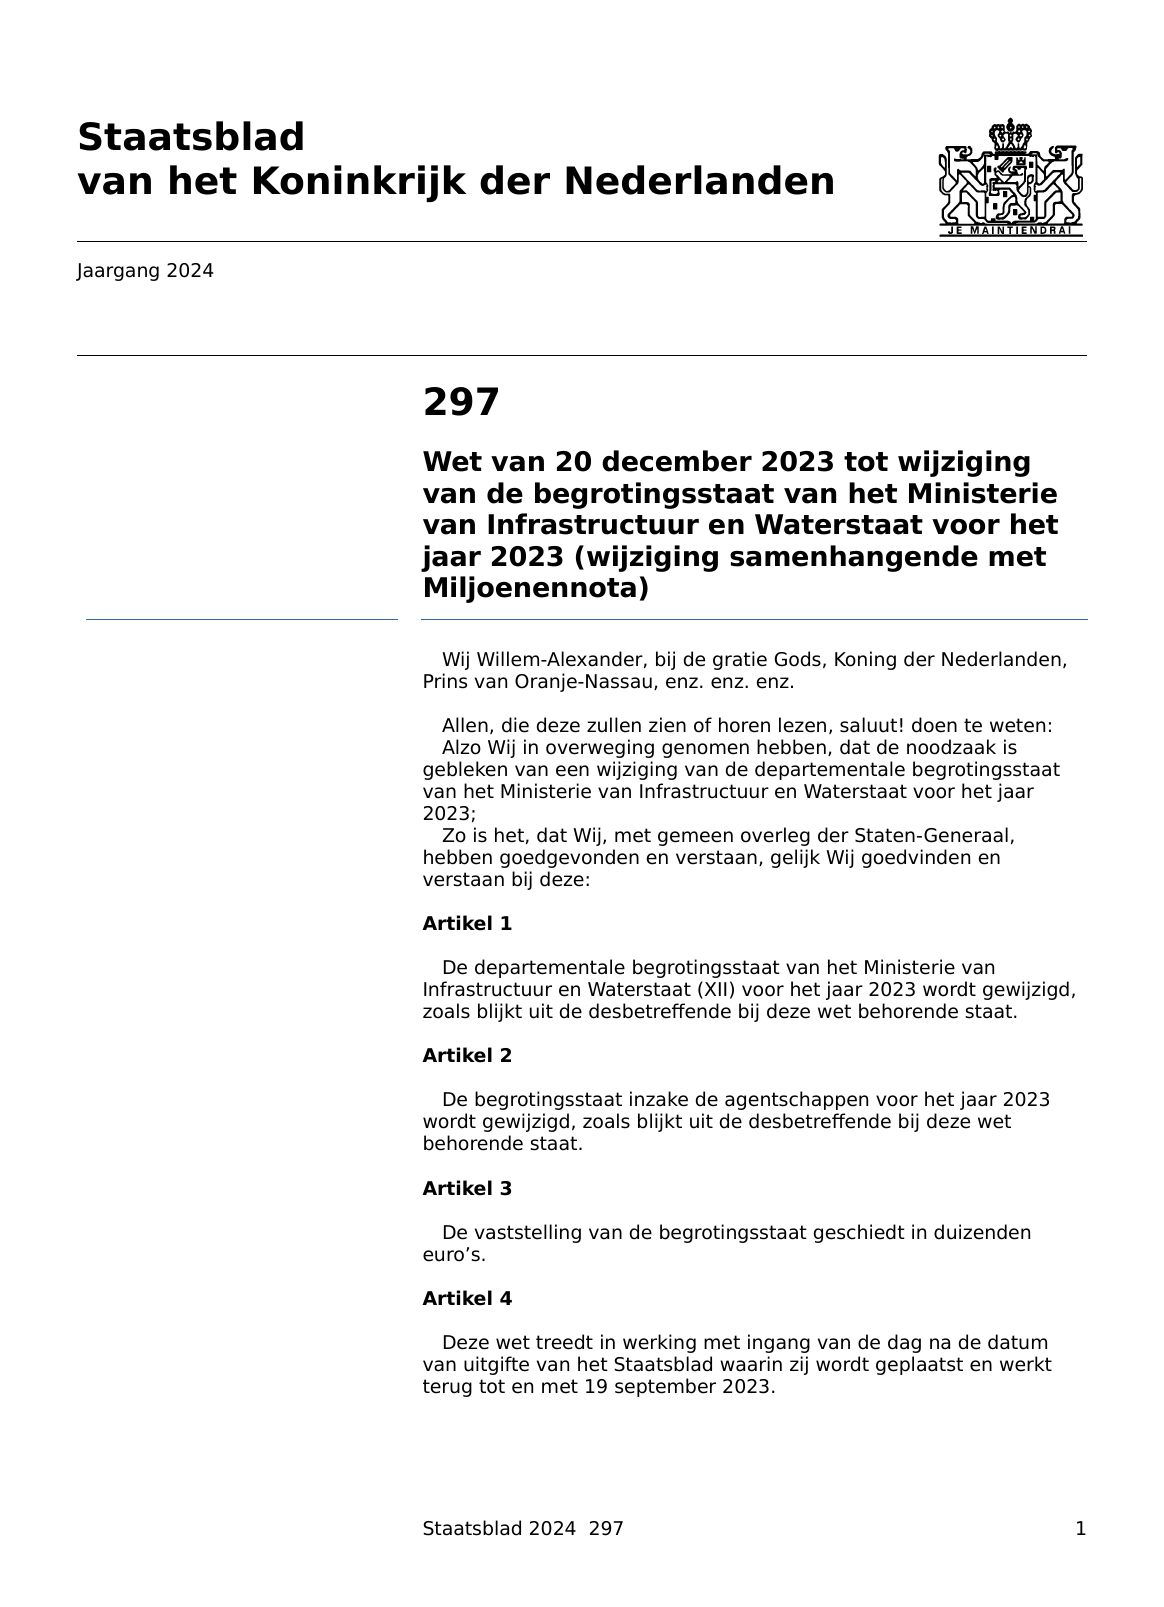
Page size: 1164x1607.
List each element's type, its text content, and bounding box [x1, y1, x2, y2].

subtitle Artikel 2 [422, 1045, 1087, 1067]
subtitle Artikel 4 [422, 1288, 1087, 1310]
table_cell Jaargang 2024 [77, 242, 1087, 355]
subtitle 297 [422, 381, 1087, 424]
text De departementale begrotingsstaat van het Ministerie van Infrastructuur en Waterstaat (XII) voor het jaar 2023 wordt gewijzigd, zoals blijkt uit de desbetreffende bij deze wet behorende staat. [422, 957, 1087, 1023]
text Wet van 20 december 2023 tot wijziging van de begrotingsstaat van het Ministerie van Infrastructuur en Waterstaat voor het jaar 2023 (wijziging samenhangende met Miljoenennota) [422, 447, 1087, 604]
subtitle Artikel 3 [422, 1177, 1087, 1199]
text Wij Willem-Alexander, bij de gratie Gods, Koning der Nederlanden, Prins van Oranje-Nassau, enz. enz. enz. [422, 649, 1087, 693]
table_header Staatsblad van het Koninkrijk der Nederlanden [77, 100, 886, 241]
table_header [886, 100, 1087, 241]
subtitle Artikel 1 [422, 913, 1087, 935]
text Zo is het, dat Wij, met gemeen overleg der Staten-Generaal, hebben goedgevonden en verstaan, gelijk Wij goedvinden en verstaan bij deze: [422, 825, 1087, 891]
picture [936, 115, 1087, 240]
text Deze wet treedt in werking met ingang van de dag na de datum van uitgifte van het Staatsblad waarin zij wordt geplaatst en werkt terug tot en met 19 september 2023. [422, 1332, 1087, 1398]
text Alzo Wij in overweging genomen hebben, dat de noodzaak is gebleken van een wijziging van de departementale begrotingsstaat van het Ministerie van Infrastructuur en Waterstaat voor het jaar 2023; [422, 737, 1087, 825]
text Allen, die deze zullen zien of horen lezen, saluut! doen te weten: [422, 715, 1087, 737]
text De begrotingsstaat inzake de agentschappen voor het jaar 2023 wordt gewijzigd, zoals blijkt uit de desbetreffende bij deze wet behorende staat. [422, 1089, 1087, 1155]
text De vaststelling van de begrotingsstaat geschiedt in duizenden euro’s. [422, 1222, 1087, 1266]
